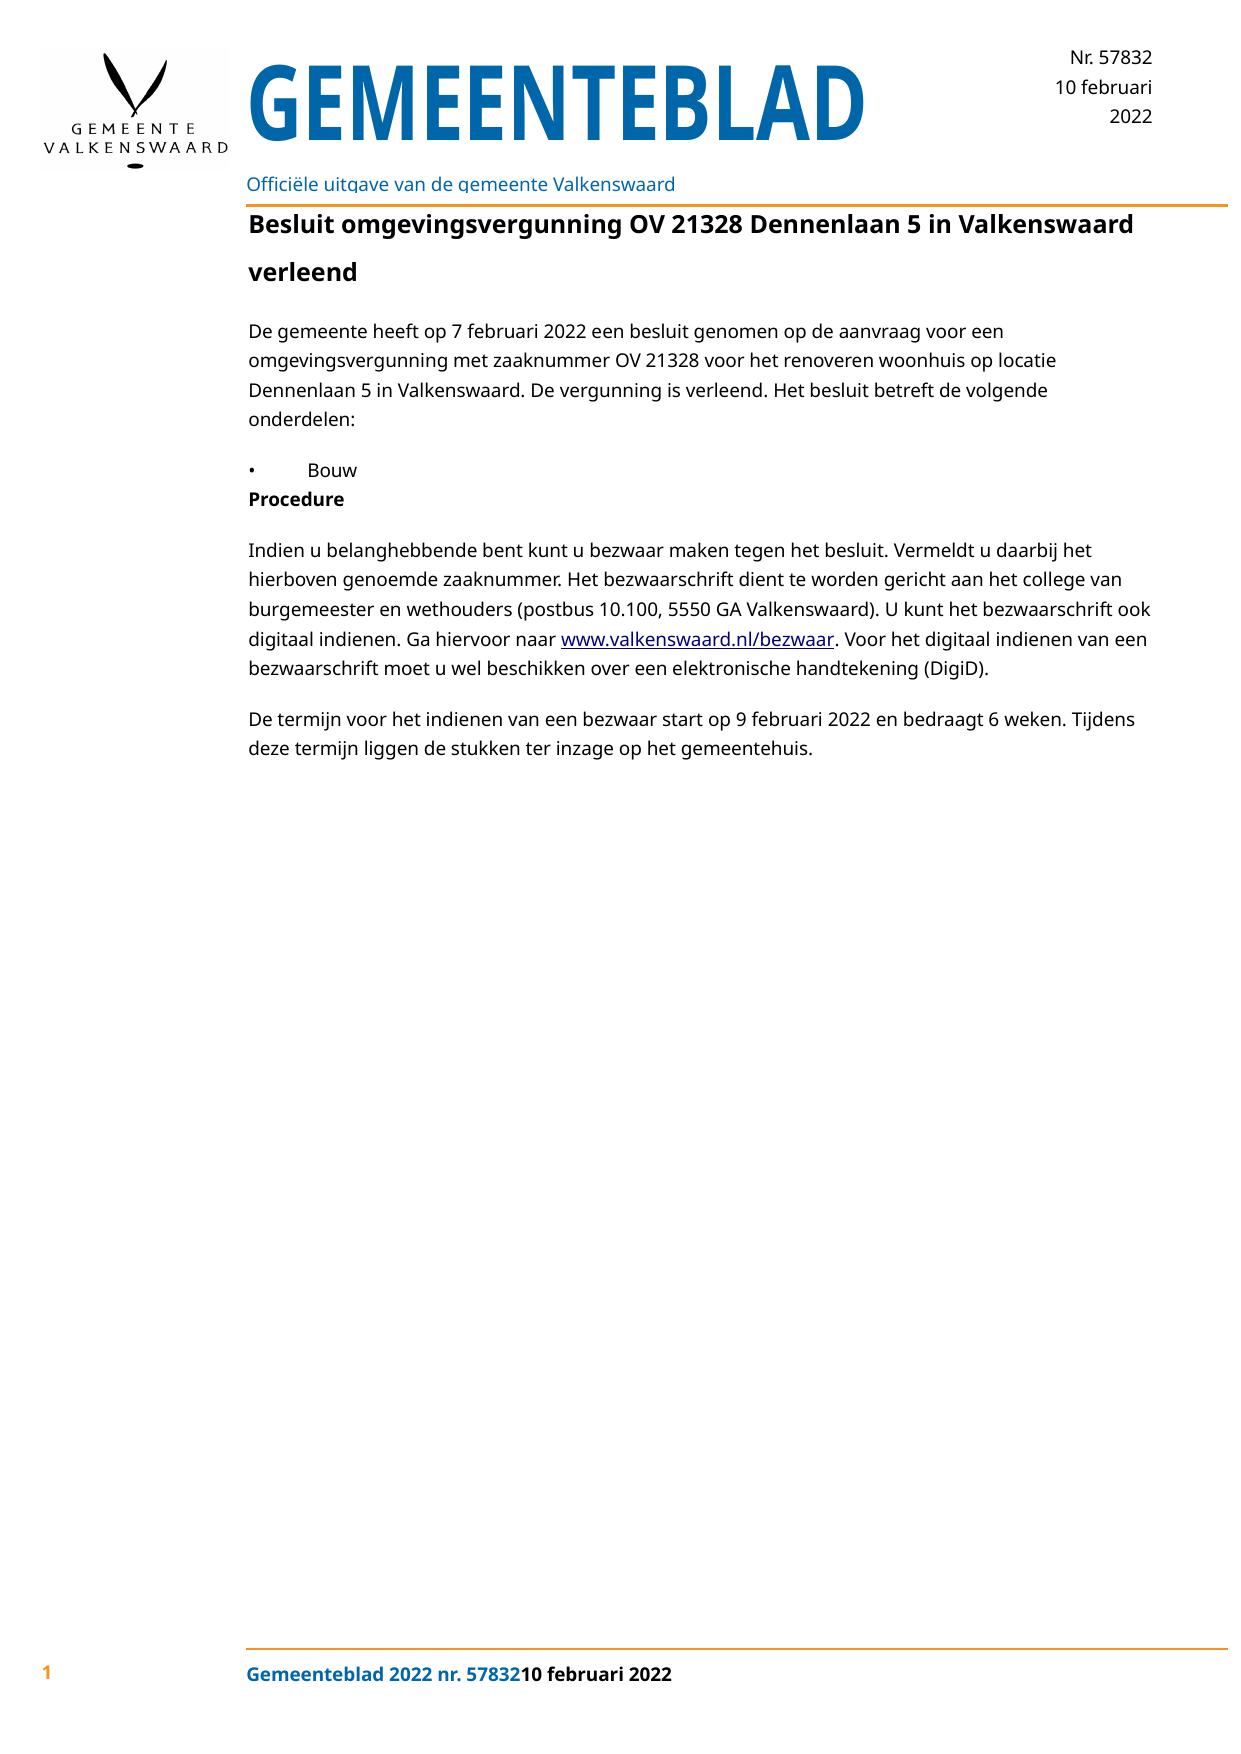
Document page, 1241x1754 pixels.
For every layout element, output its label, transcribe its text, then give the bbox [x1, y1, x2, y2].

list Bouw [248, 457, 1152, 483]
text Besluit omgevingsvergunning OV 21328 Dennenlaan 5 in Valkenswaard verleend [248, 207, 1152, 288]
text De gemeente heeft op 7 februari 2022 een besluit genomen op de aanvraag voor een omgevingsvergunning met zaaknummer OV 21328 voor het renoveren woonhuis op locatie Dennenlaan 5 in Valkenswaard. De vergunning is verleend. Het besluit betreft de volgende onderdelen: [248, 318, 1152, 432]
text Indien u belanghebbende bent kunt u bezwaar maken tegen het besluit. Vermeldt u daarbij het hierboven genoemde zaaknummer. Het bezwaarschrift dient te worden gericht aan het college van burgemeester en wethouders (postbus 10.100, 5550 GA Valkenswaard). U kunt het bezwaarschrift ook digitaal indienen. Ga hiervoor naar www.valkenswaard.nl/bezwaar. Voor het digitaal indienen van een bezwaarschrift moet u wel beschikken over een elektronische handtekening (DigiD). [248, 537, 1152, 681]
text De termijn voor het indienen van een bezwaar start op 9 februari 2022 en bedraagt 6 weken. Tijdens deze termijn liggen de stukken ter inzage op het gemeentehuis. [248, 706, 1152, 761]
picture [41, 47, 231, 172]
text Procedure [248, 487, 1152, 512]
